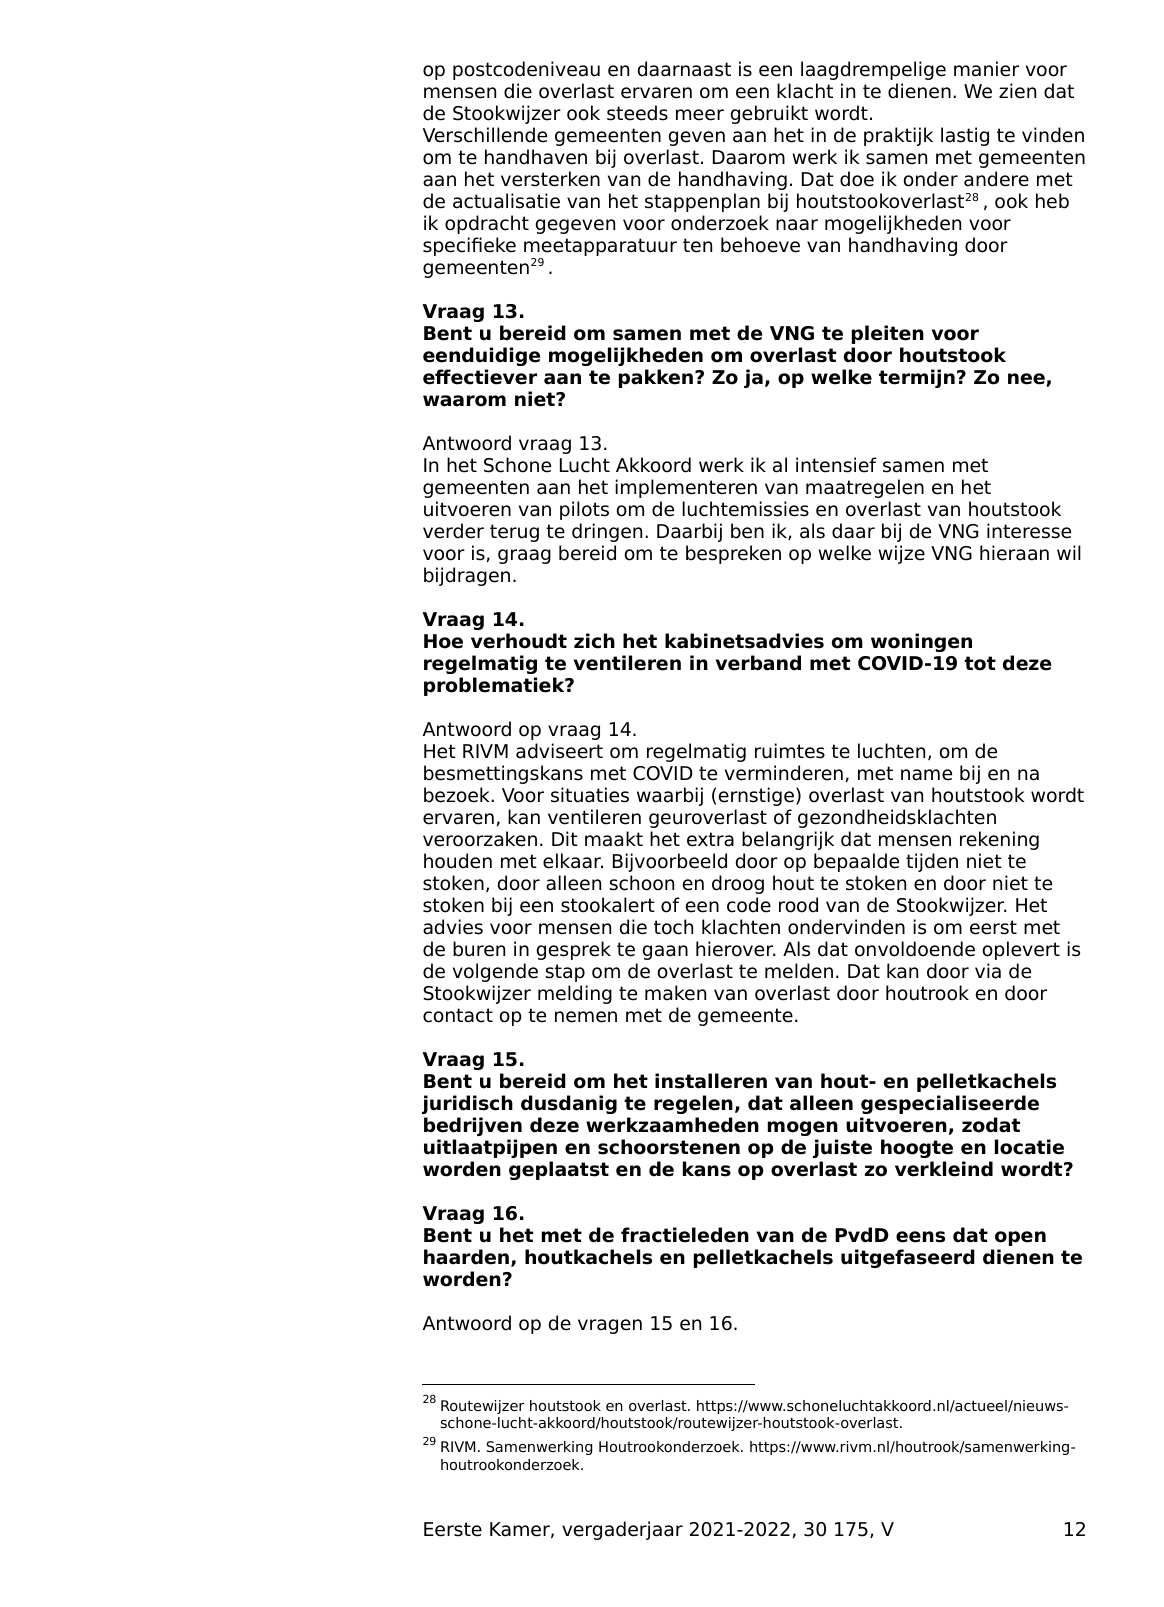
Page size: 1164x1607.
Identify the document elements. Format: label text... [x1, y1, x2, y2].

text Routewijzer houtstook en overlast. https://www.schoneluchtakkoord.nl/actueel/nieuws-schone-lucht-akkoord/houtstook/routewijzer-houtstook-overlast. [422, 1393, 1087, 1432]
text Antwoord op de vragen 15 en 16. [422, 1313, 1087, 1335]
text Bent u bereid om samen met de VNG te pleiten voor eenduidige mogelijkheden om overlast door houtstook effectiever aan te pakken? Zo ja, op welke termijn? Zo nee, waarom niet? [422, 323, 1087, 411]
text Vraag 16. [422, 1203, 1087, 1225]
text Antwoord vraag 13. [422, 433, 1087, 455]
text Hoe verhoudt zich het kabinetsadvies om woningen regelmatig te ventileren in verband met COVID-19 tot deze problematiek? [422, 631, 1087, 697]
text Bent u bereid om het installeren van hout- en pelletkachels juridisch dusdanig te regelen, dat alleen gespecialiseerde bedrijven deze werkzaamheden mogen uitvoeren, zodat uitlaatpijpen en schoorstenen op de juiste hoogte en locatie worden geplaatst en de kans op overlast zo verkleind wordt? [422, 1071, 1087, 1181]
text Vraag 15. [422, 1049, 1087, 1071]
text RIVM. Samenwerking Houtrookonderzoek. https://www.rivm.nl/houtrook/samenwerking-houtrookonderzoek. [422, 1435, 1087, 1474]
text Bent u het met de fractieleden van de PvdD eens dat open haarden, houtkachels en pelletkachels uitgefaseerd dienen te worden? [422, 1225, 1087, 1291]
text Antwoord op vraag 14. [422, 719, 1087, 741]
text In het Schone Lucht Akkoord werk ik al intensief samen met gemeenten aan het implementeren van maatregelen en het uitvoeren van pilots om de luchtemissies en overlast van houtstook verder terug te dringen. Daarbij ben ik, als daar bij de VNG interesse voor is, graag bereid om te bespreken op welke wijze VNG hieraan wil bijdragen. [422, 455, 1087, 587]
text op postcodeniveau en daarnaast is een laagdrempelige manier voor mensen die overlast ervaren om een klacht in te dienen. We zien dat de Stookwijzer ook steeds meer gebruikt wordt. [422, 59, 1087, 125]
text Het RIVM adviseert om regelmatig ruimtes te luchten, om de besmettingskans met COVID te verminderen, met name bij en na bezoek. Voor situaties waarbij (ernstige) overlast van houtstook wordt ervaren, kan ventileren geuroverlast of gezondheidsklachten veroorzaken. Dit maakt het extra belangrijk dat mensen rekening houden met elkaar. Bijvoorbeeld door op bepaalde tijden niet te stoken, door alleen schoon en droog hout te stoken en door niet te stoken bij een stookalert of een code rood van de Stookwijzer. Het advies voor mensen die toch klachten ondervinden is om eerst met de buren in gesprek te gaan hierover. Als dat onvoldoende oplevert is de volgende stap om de overlast te melden. Dat kan door via de Stookwijzer melding te maken van overlast door houtrook en door contact op te nemen met de gemeente. [422, 741, 1087, 1027]
text Verschillende gemeenten geven aan het in de praktijk lastig te vinden om te handhaven bij overlast. Daarom werk ik samen met gemeenten aan het versterken van de handhaving. Dat doe ik onder andere met de actualisatie van het stappenplan bij houtstookoverlast, ook heb ik opdracht gegeven voor onderzoek naar mogelijkheden voor specifieke meetapparatuur ten behoeve van handhaving door gemeenten. [422, 125, 1087, 279]
text Vraag 14. [422, 609, 1087, 631]
text Vraag 13. [422, 301, 1087, 323]
